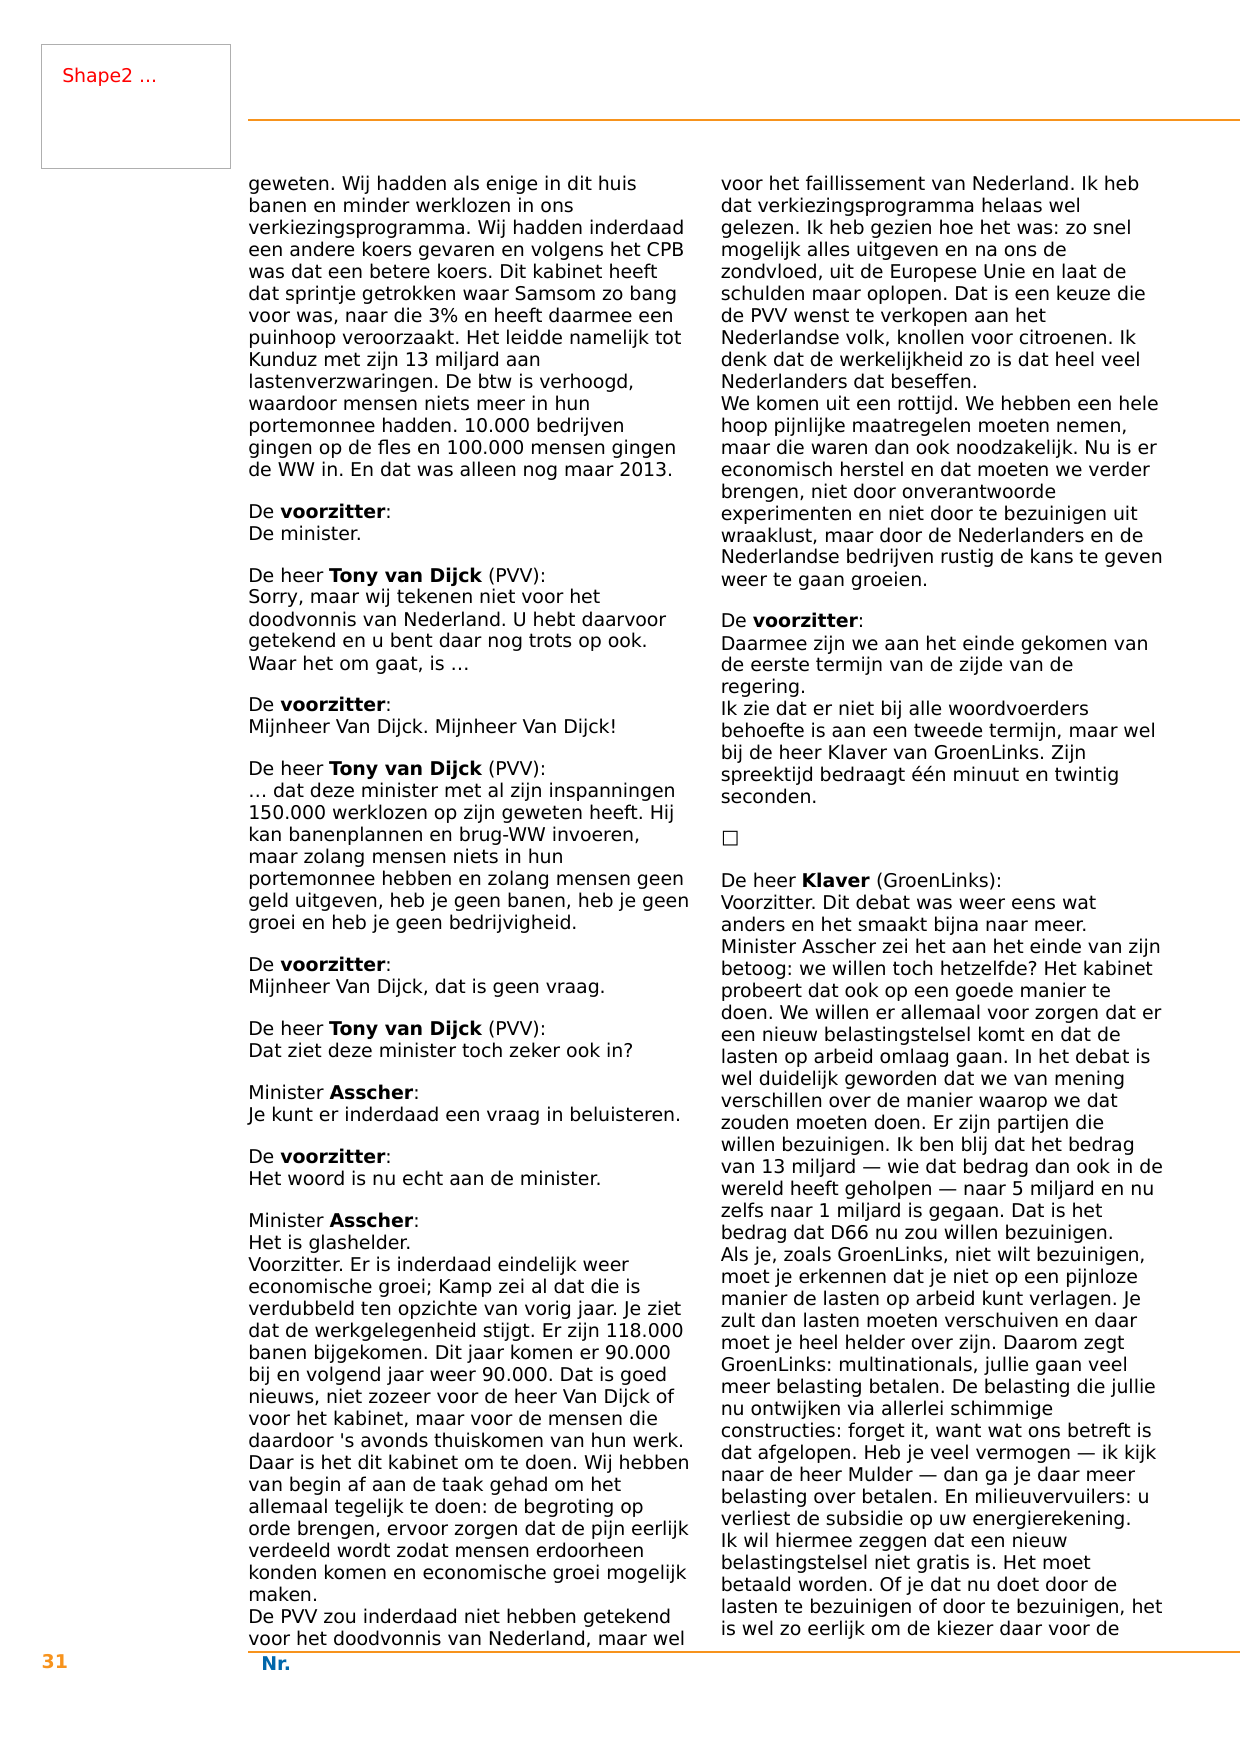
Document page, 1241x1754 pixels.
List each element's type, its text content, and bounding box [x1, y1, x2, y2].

text De heer Tony van Dijck (PVV): [248, 564, 691, 586]
text Ik wil hiermee zeggen dat een nieuw belastingstelsel niet gratis is. Het moet betaald worden. Of je dat nu doet door de lasten te bezuinigen of door te bezuinigen, het is wel zo eerlijk om de kiezer daar voor de [721, 1529, 1163, 1639]
text De minister. [248, 522, 691, 544]
text … dat deze minister met al zijn inspanningen 150.000 werklozen op zijn geweten heeft. Hij kan banenplannen en brug-WW invoeren, maar zolang mensen niets in hun portemonnee hebben en zolang mensen geen geld uitgeven, heb je geen banen, heb je geen groei en heb je geen bedrijvigheid. [248, 780, 691, 934]
text ⬜ [721, 828, 1163, 850]
text Minister Asscher zei het aan het einde van zijn betoog: we willen toch hetzelfde? Het kabinet probeert dat ook op een goede manier te doen. We willen er allemaal voor zorgen dat er een nieuw belastingstelsel komt en dat de lasten op arbeid omlaag gaan. In het debat is wel duidelijk geworden dat we van mening verschillen over de manier waarop we dat zouden moeten doen. Er zijn partijen die willen bezuinigen. Ik ben blij dat het bedrag van 13 miljard — wie dat bedrag dan ook in de wereld heeft geholpen — naar 5 miljard en nu zelfs naar 1 miljard is gegaan. Dat is het bedrag dat D66 nu zou willen bezuinigen. [721, 936, 1163, 1244]
text Voorzitter. Er is inderdaad eindelijk weer economische groei; Kamp zei al dat die is verdubbeld ten opzichte van vorig jaar. Je ziet dat de werkgelegenheid stijgt. Er zijn 118.000 banen bijgekomen. Dit jaar komen er 90.000 bij en volgend jaar weer 90.000. Dat is goed nieuws, niet zozeer voor de heer Van Dijck of voor het kabinet, maar voor de mensen die daardoor 's avonds thuiskomen van hun werk. Daar is het dit kabinet om te doen. Wij hebben van begin af aan de taak gehad om het allemaal tegelijk te doen: de begroting op orde brengen, ervoor zorgen dat de pijn eerlijk verdeeld wordt zodat mensen erdoorheen konden komen en economische groei mogelijk maken. [248, 1254, 691, 1606]
text Je kunt er inderdaad een vraag in beluisteren. [248, 1104, 691, 1126]
text Minister Asscher: [248, 1210, 691, 1232]
text Het woord is nu echt aan de minister. [248, 1168, 691, 1190]
text De voorzitter: [721, 610, 1163, 632]
text De voorzitter: [248, 694, 691, 716]
text Minister Asscher: [248, 1082, 691, 1104]
text De voorzitter: [248, 954, 691, 976]
text Mijnheer Van Dijck. Mijnheer Van Dijck! [248, 716, 691, 738]
text De heer Tony van Dijck (PVV): [248, 1018, 691, 1040]
text De heer Klaver (GroenLinks): [721, 870, 1163, 892]
text Voorzitter. Dit debat was weer eens wat anders en het smaakt bijna naar meer. [721, 892, 1163, 936]
text De PVV zou inderdaad niet hebben getekend voor het doodvonnis van Nederland, maar wel [248, 1606, 691, 1649]
text We komen uit een rottijd. We hebben een hele hoop pijnlijke maatregelen moeten nemen, maar die waren dan ook noodzakelijk. Nu is er economisch herstel en dat moeten we verder brengen, niet door onverantwoorde experimenten en niet door te bezuinigen uit wraaklust, maar door de Nederlanders en de Nederlandse bedrijven rustig de kans te geven weer te gaan groeien. [721, 393, 1163, 590]
text Ik zie dat er niet bij alle woordvoerders behoefte is aan een tweede termijn, maar wel bij de heer Klaver van GroenLinks. Zijn spreektijd bedraagt één minuut en twintig seconden. [721, 698, 1163, 808]
text Daarmee zijn we aan het einde gekomen van de eerste termijn van de zijde van de regering. [721, 632, 1163, 698]
text De voorzitter: [248, 501, 691, 522]
text Als je, zoals GroenLinks, niet wilt bezuinigen, moet je erkennen dat je niet op een pijnloze manier de lasten op arbeid kunt verlagen. Je zult dan lasten moeten verschuiven en daar moet je heel helder over zijn. Daarom zegt GroenLinks: multinationals, jullie gaan veel meer belasting betalen. De belasting die jullie nu ontwijken via allerlei schimmige constructies: forget it, want wat ons betreft is dat afgelopen. Heb je veel vermogen — ik kijk naar de heer Mulder — dan ga je daar meer belasting over betalen. En milieuvervuilers: u verliest de subsidie op uw energierekening. [721, 1244, 1163, 1529]
text geweten. Wij hadden als enige in dit huis banen en minder werklozen in ons verkiezingsprogramma. Wij hadden inderdaad een andere koers gevaren en volgens het CPB was dat een betere koers. Dit kabinet heeft dat sprintje getrokken waar Samsom zo bang voor was, naar die 3% en heeft daarmee een puinhoop veroorzaakt. Het leidde namelijk tot Kunduz met zijn 13 miljard aan lastenverzwaringen. De btw is verhoogd, waardoor mensen niets meer in hun portemonnee hadden. 10.000 bedrijven gingen op de fles en 100.000 mensen gingen de WW in. En dat was alleen nog maar 2013. [248, 173, 691, 481]
text Dat ziet deze minister toch zeker ook in? [248, 1040, 691, 1062]
text Mijnheer Van Dijck, dat is geen vraag. [248, 976, 691, 998]
text Het is glashelder. [248, 1232, 691, 1254]
text voor het faillissement van Nederland. Ik heb dat verkiezingsprogramma helaas wel gelezen. Ik heb gezien hoe het was: zo snel mogelijk alles uitgeven en na ons de zondvloed, uit de Europese Unie en laat de schulden maar oplopen. Dat is een keuze die de PVV wenst te verkopen aan het Nederlandse volk, knollen voor citroenen. Ik denk dat de werkelijkheid zo is dat heel veel Nederlanders dat beseffen. [721, 173, 1163, 393]
text Sorry, maar wij tekenen niet voor het doodvonnis van Nederland. U hebt daarvoor getekend en u bent daar nog trots op ook. Waar het om gaat, is … [248, 586, 691, 674]
text De voorzitter: [248, 1146, 691, 1168]
text De heer Tony van Dijck (PVV): [248, 758, 691, 780]
